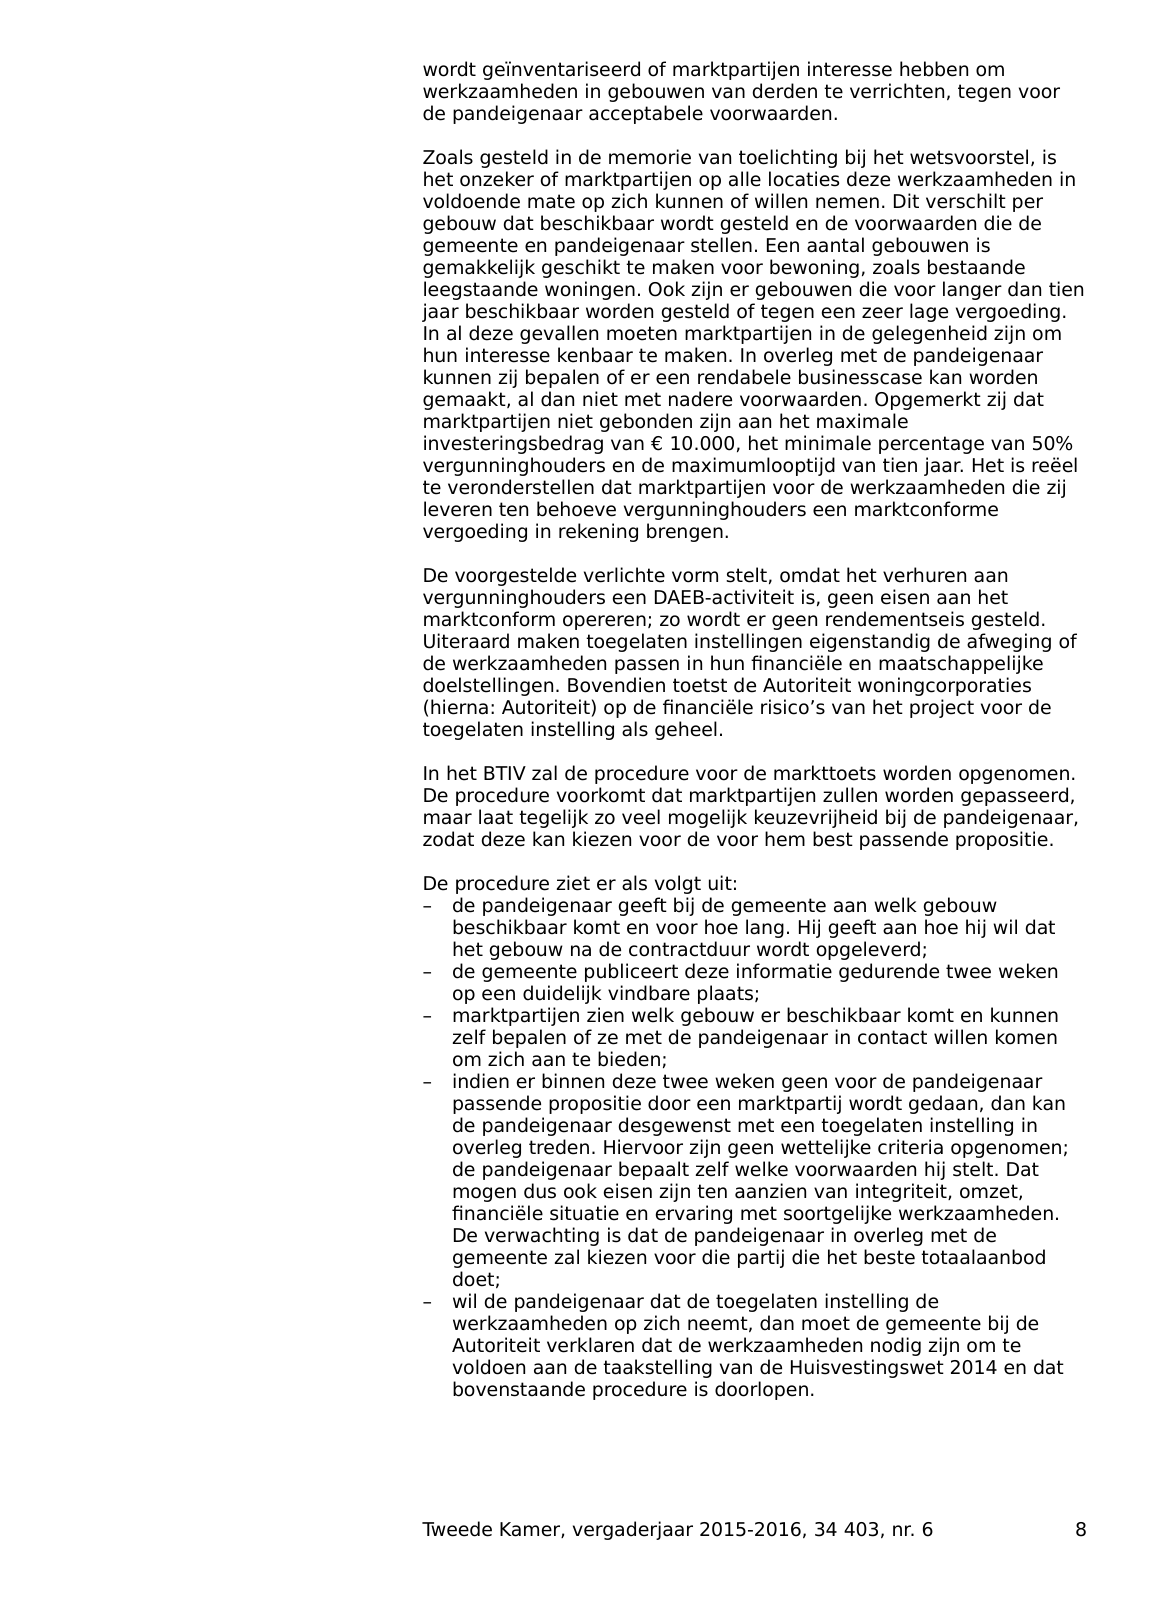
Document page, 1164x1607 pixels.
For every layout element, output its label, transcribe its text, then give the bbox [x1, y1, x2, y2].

text De procedure ziet er als volgt uit: [422, 873, 1087, 895]
text Zoals gesteld in de memorie van toelichting bij het wetsvoorstel, is het onzeker of marktpartijen op alle locaties deze werkzaamheden in voldoende mate op zich kunnen of willen nemen. Dit verschilt per gebouw dat beschikbaar wordt gesteld en de voorwaarden die de gemeente en pandeigenaar stellen. Een aantal gebouwen is gemakkelijk geschikt te maken voor bewoning, zoals bestaande leegstaande woningen. Ook zijn er gebouwen die voor langer dan tien jaar beschikbaar worden gesteld of tegen een zeer lage vergoeding. In al deze gevallen moeten marktpartijen in de gelegenheid zijn om hun interesse kenbaar te maken. In overleg met de pandeigenaar kunnen zij bepalen of er een rendabele businesscase kan worden gemaakt, al dan niet met nadere voorwaarden. Opgemerkt zij dat marktpartijen niet gebonden zijn aan het maximale investeringsbedrag van € 10.000, het minimale percentage van 50% vergunninghouders en de maximumlooptijd van tien jaar. Het is reëel te veronderstellen dat marktpartijen voor de werkzaamheden die zij leveren ten behoeve vergunninghouders een marktconforme vergoeding in rekening brengen. [422, 147, 1087, 543]
text wordt geïnventariseerd of marktpartijen interesse hebben om werkzaamheden in gebouwen van derden te verrichten, tegen voor de pandeigenaar acceptabele voorwaarden. [422, 59, 1087, 125]
text – indien er binnen deze twee weken geen voor de pandeigenaar passende propositie door een marktpartij wordt gedaan, dan kan de pandeigenaar desgewenst met een toegelaten instelling in overleg treden. Hiervoor zijn geen wettelijke criteria opgenomen; de pandeigenaar bepaalt zelf welke voorwaarden hij stelt. Dat mogen dus ook eisen zijn ten aanzien van integriteit, omzet, financiële situatie en ervaring met soortgelijke werkzaamheden. De verwachting is dat de pandeigenaar in overleg met de gemeente zal kiezen voor die partij die het beste totaalaanbod doet; [422, 1071, 1087, 1291]
text – de pandeigenaar geeft bij de gemeente aan welk gebouw beschikbaar komt en voor hoe lang. Hij geeft aan hoe hij wil dat het gebouw na de contractduur wordt opgeleverd; [422, 895, 1087, 961]
text – de gemeente publiceert deze informatie gedurende twee weken op een duidelijk vindbare plaats; [422, 961, 1087, 1005]
text – wil de pandeigenaar dat de toegelaten instelling de werkzaamheden op zich neemt, dan moet de gemeente bij de Autoriteit verklaren dat de werkzaamheden nodig zijn om te voldoen aan de taakstelling van de Huisvestingswet 2014 en dat bovenstaande procedure is doorlopen. [422, 1291, 1087, 1401]
text De voorgestelde verlichte vorm stelt, omdat het verhuren aan vergunninghouders een DAEB-activiteit is, geen eisen aan het marktconform opereren; zo wordt er geen rendementseis gesteld. Uiteraard maken toegelaten instellingen eigenstandig de afweging of de werkzaamheden passen in hun financiële en maatschappelijke doelstellingen. Bovendien toetst de Autoriteit woningcorporaties (hierna: Autoriteit) op de financiële risico’s van het project voor de toegelaten instelling als geheel. [422, 565, 1087, 741]
text – marktpartijen zien welk gebouw er beschikbaar komt en kunnen zelf bepalen of ze met de pandeigenaar in contact willen komen om zich aan te bieden; [422, 1005, 1087, 1071]
text In het BTIV zal de procedure voor de markttoets worden opgenomen. De procedure voorkomt dat marktpartijen zullen worden gepasseerd, maar laat tegelijk zo veel mogelijk keuzevrijheid bij de pandeigenaar, zodat deze kan kiezen voor de voor hem best passende propositie. [422, 763, 1087, 851]
